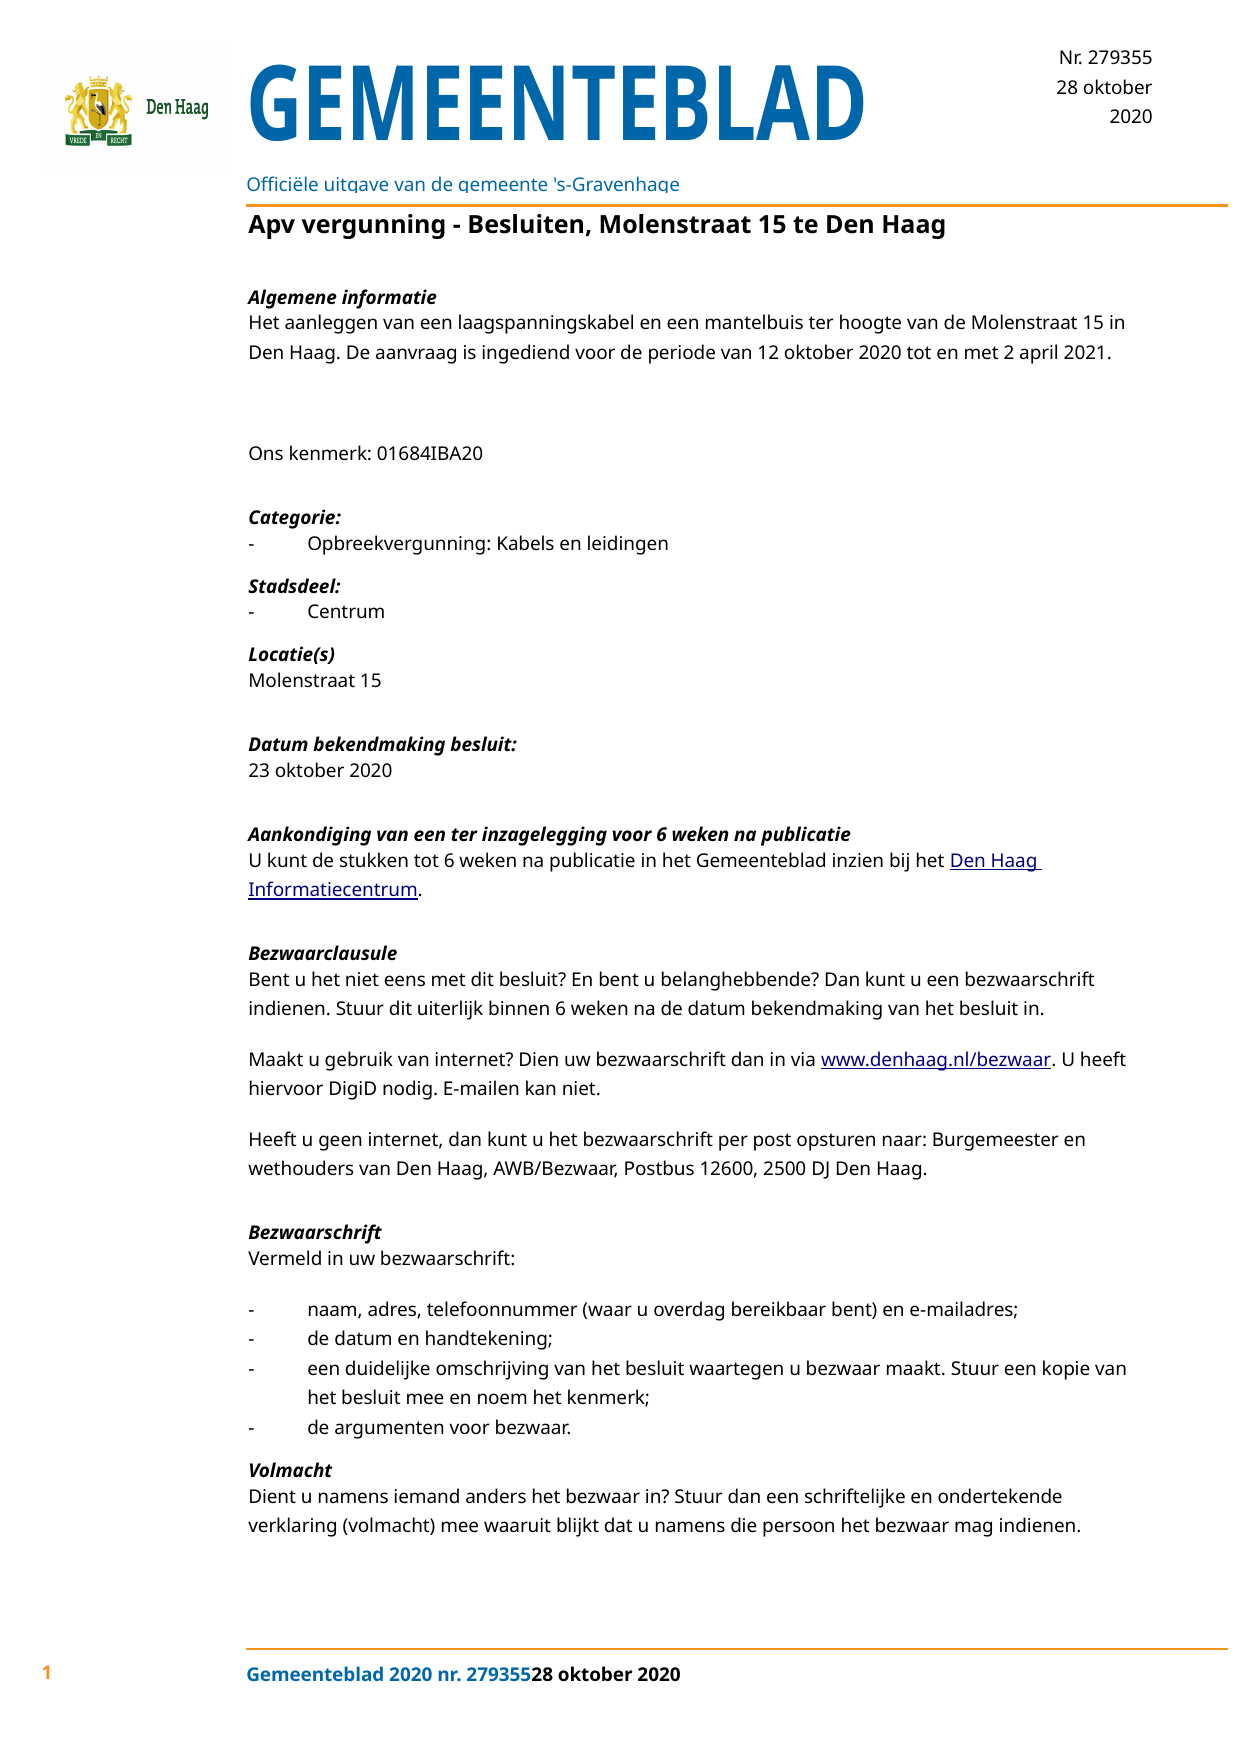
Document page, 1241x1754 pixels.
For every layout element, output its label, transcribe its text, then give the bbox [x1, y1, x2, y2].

text Heeft u geen internet, dan kunt u het bezwaarschrift per post opsturen naar: Burgemeester en wethouders van Den Haag, AWB/Bezwaar, Postbus 12600, 2500 DJ Den Haag. [248, 1126, 1152, 1181]
list de datum en handtekening; [248, 1325, 1152, 1351]
text U kunt de stukken tot 6 weken na publicatie in het Gemeenteblad inzien bij het Den Haag Informatiecentrum. [248, 847, 1152, 902]
text Maakt u gebruik van internet? Dien uw bezwaarschrift dan in via www.denhaag.nl/bezwaar. U heeft hiervoor DigiD nodig. E-mailen kan niet. [248, 1046, 1152, 1101]
list Centrum [248, 598, 1152, 624]
text Molenstraat 15 [248, 667, 1152, 693]
list Opbreekvergunning: Kabels en leidingen [248, 530, 1152, 555]
text Bezwaarclausule [248, 940, 1152, 966]
text Dient u namens iemand anders het bezwaar in? Stuur dan een schriftelijke en ondertekende verklaring (volmacht) mee waaruit blijkt dat u namens die persoon het bezwaar mag indienen. [248, 1483, 1152, 1538]
text 23 oktober 2020 [248, 757, 1152, 783]
text Volmacht [248, 1457, 1152, 1483]
text Datum bekendmaking besluit: [248, 731, 1152, 757]
list een duidelijke omschrijving van het besluit waartegen u bezwaar maakt. Stuur een kopie van het besluit mee en noem het kenmerk; [248, 1355, 1152, 1410]
text Algemene informatie [248, 284, 1152, 309]
text Categorie: [248, 504, 1152, 530]
text Bezwaarschrift [248, 1219, 1152, 1245]
text Vermeld in uw bezwaarschrift: [248, 1245, 1152, 1271]
text Aankondiging van een ter inzagelegging voor 6 weken na publicatie [248, 821, 1152, 847]
text Bent u het niet eens met dit besluit? En bent u belanghebbende? Dan kunt u een bezwaarschrift indienen. Stuur dit uiterlijk binnen 6 weken na de datum bekendmaking van het besluit in. [248, 966, 1152, 1021]
text Ons kenmerk: 01684IBA20 [248, 440, 1152, 466]
picture [41, 47, 231, 172]
text Stadsdeel: [248, 573, 1152, 598]
text Het aanleggen van een laagspanningskabel en een mantelbuis ter hoogte van de Molenstraat 15 in Den Haag. De aanvraag is ingediend voor de periode van 12 oktober 2020 tot en met 2 april 2021. [248, 309, 1152, 365]
text Apv vergunning - Besluiten, Molenstraat 15 te Den Haag [248, 207, 1152, 241]
list naam, adres, telefoonnummer (waar u overdag bereikbaar bent) en e-mailadres; [248, 1296, 1152, 1321]
list de argumenten voor bezwaar. [248, 1414, 1152, 1440]
text Locatie(s) [248, 642, 1152, 667]
